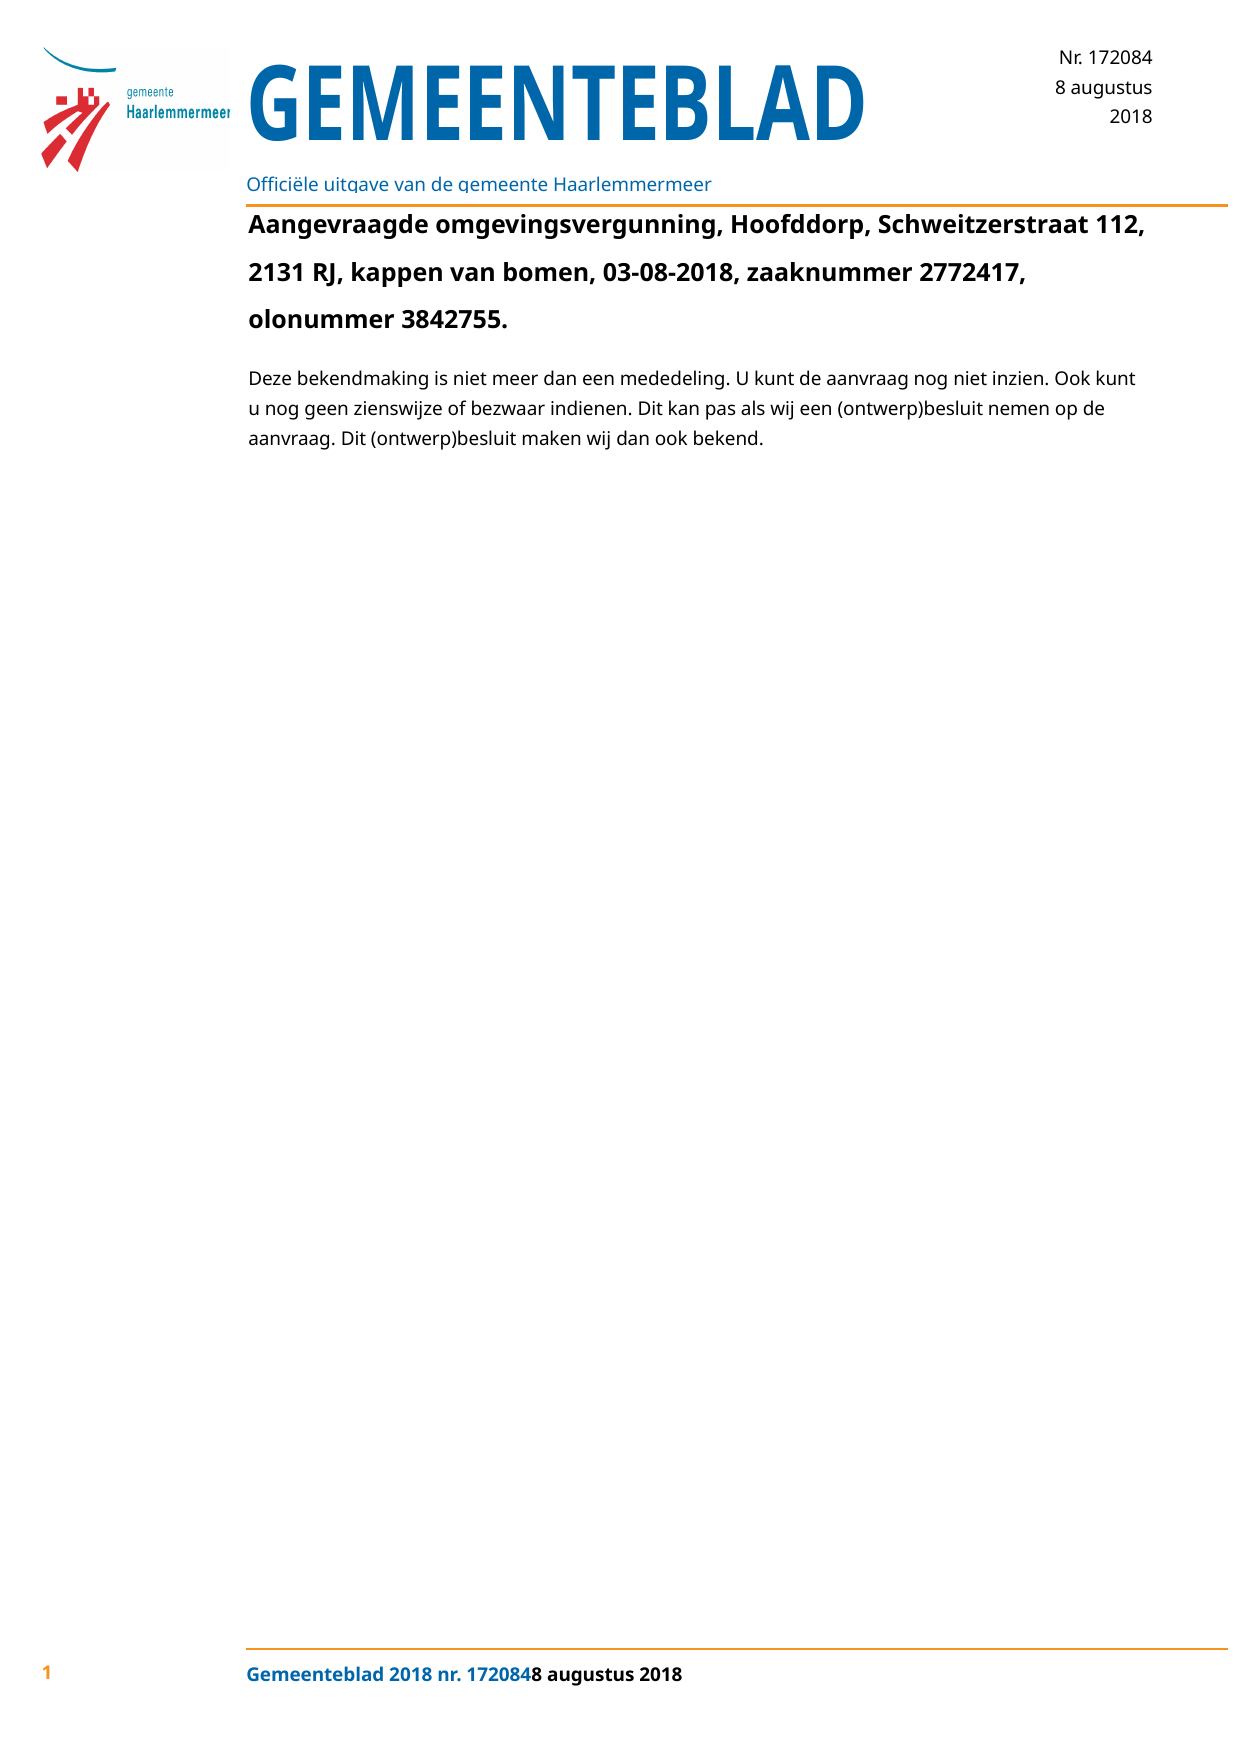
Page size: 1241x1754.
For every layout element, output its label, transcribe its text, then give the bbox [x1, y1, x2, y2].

picture [41, 47, 231, 172]
text Deze bekendmaking is niet meer dan een mededeling. U kunt de aanvraag nog niet inzien. Ook kunt u nog geen zienswijze of bezwaar indienen. Dit kan pas als wij een (ontwerp)besluit nemen op de aanvraag. Dit (ontwerp)besluit maken wij dan ook bekend. [248, 366, 1152, 450]
text Aangevraagde omgevingsvergunning, Hoofddorp, Schweitzerstraat 112, 2131 RJ, kappen van bomen, 03-08-2018, zaaknummer 2772417, olonummer 3842755. [248, 207, 1152, 336]
